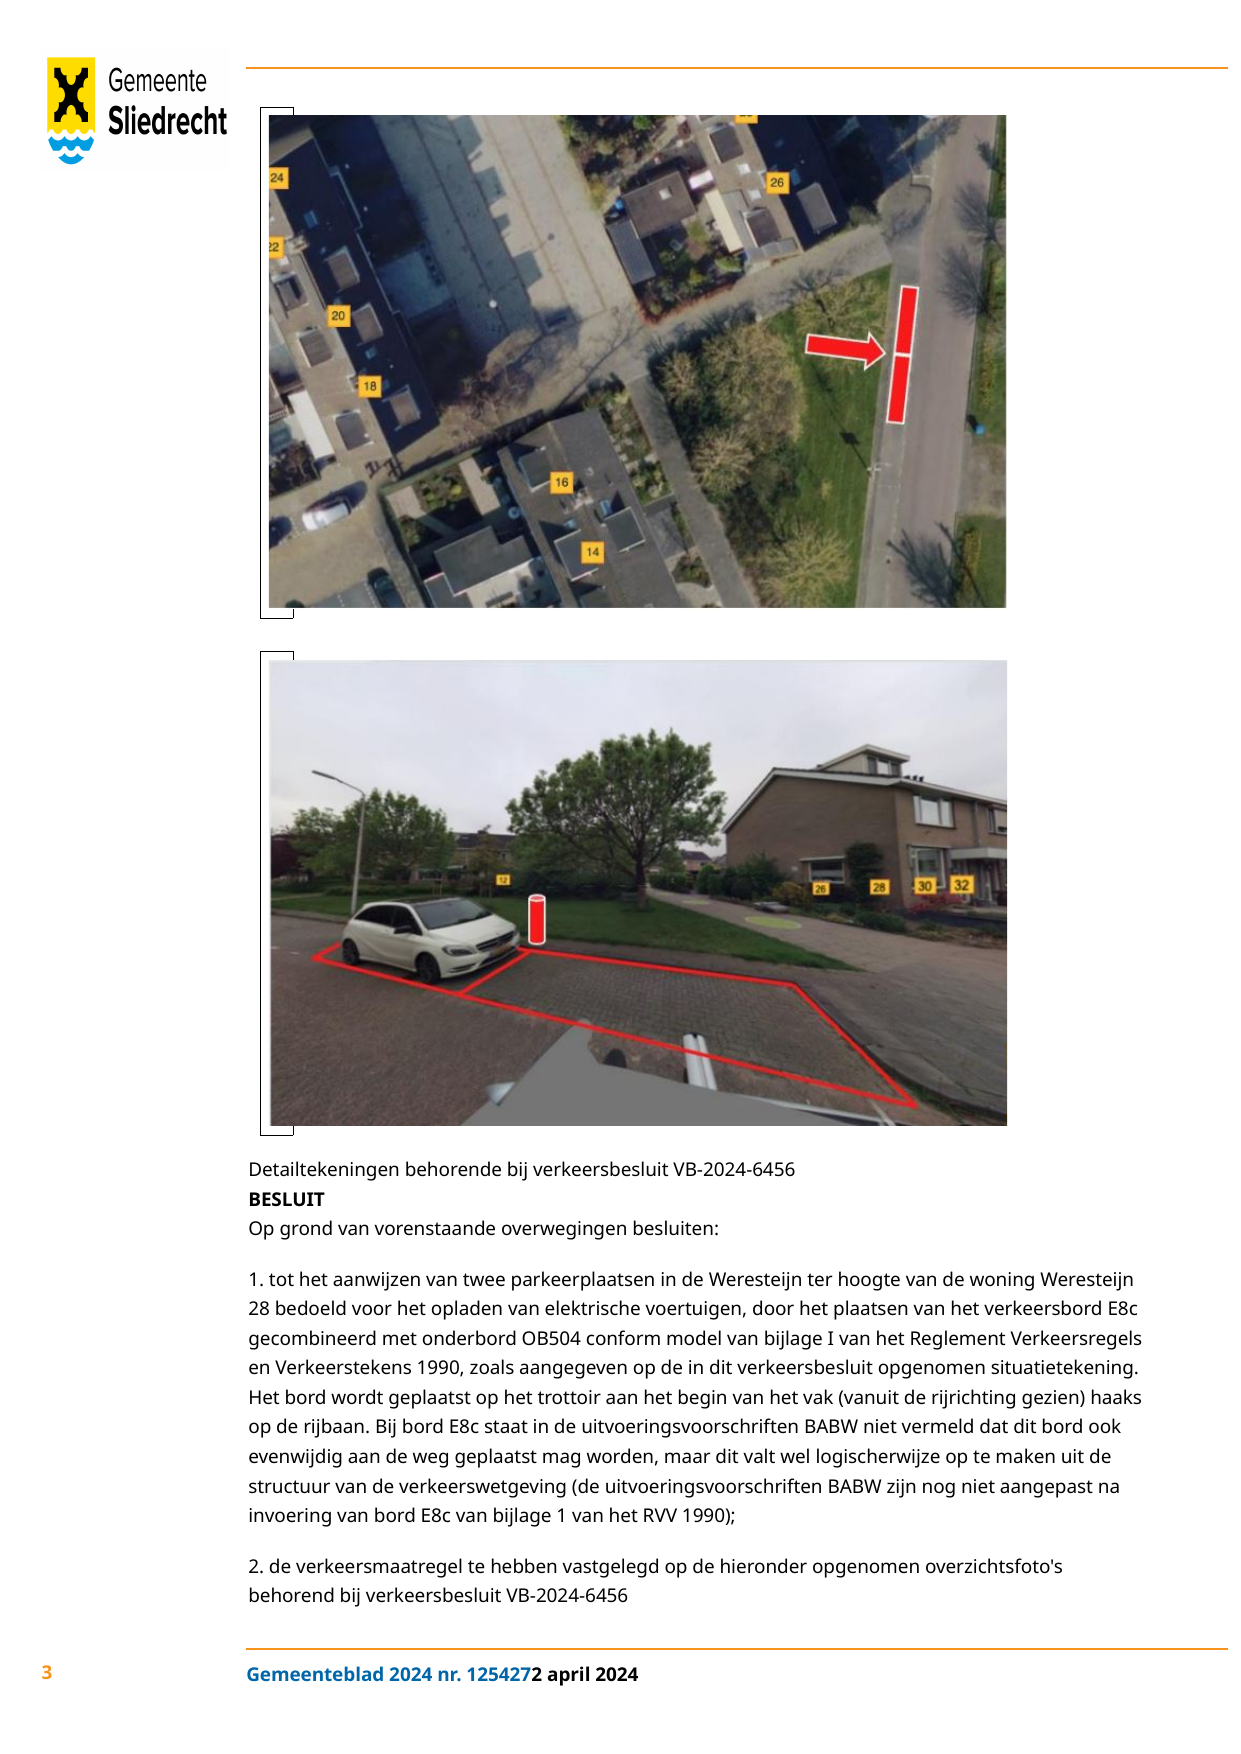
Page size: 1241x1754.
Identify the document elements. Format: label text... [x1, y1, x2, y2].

text Detailtekeningen behorende bij verkeersbesluit VB-2024-6456 [248, 1156, 1152, 1182]
text 1. tot het aanwijzen van twee parkeerplaatsen in de Weresteijn ter hoogte van de woning Weresteijn 28 bedoeld voor het opladen van elektrische voertuigen, door het plaatsen van het verkeersbord E8c gecombineerd met onderbord OB504 conform model van bijlage I van het Reglement Verkeersregels en Verkeerstekens 1990, zoals aangegeven op de in dit verkeersbesluit opgenomen situatietekening. Het bord wordt geplaatst op het trottoir aan het begin van het vak (vanuit de rijrichting gezien) haaks op de rijbaan. Bij bord E8c staat in de uitvoeringsvoorschriften BABW niet vermeld dat dit bord ook evenwijdig aan de weg geplaatst mag worden, maar dit valt wel logischerwijze op te maken uit de structuur van de verkeerswetgeving (de uitvoeringsvoorschriften BABW zijn nog niet aangepast na invoering van bord E8c van bijlage 1 van het RVV 1990); [248, 1266, 1152, 1528]
picture [268, 660, 1008, 1126]
text Op grond van vorenstaande overwegingen besluiten: [248, 1215, 1152, 1241]
picture [268, 115, 1008, 609]
text BESLUIT [248, 1186, 1152, 1211]
picture [41, 47, 231, 172]
text 2. de verkeersmaatregel te hebben vastgelegd op de hieronder opgenomen overzichtsfoto's behorend bij verkeersbesluit VB-2024-6456 [248, 1553, 1152, 1608]
